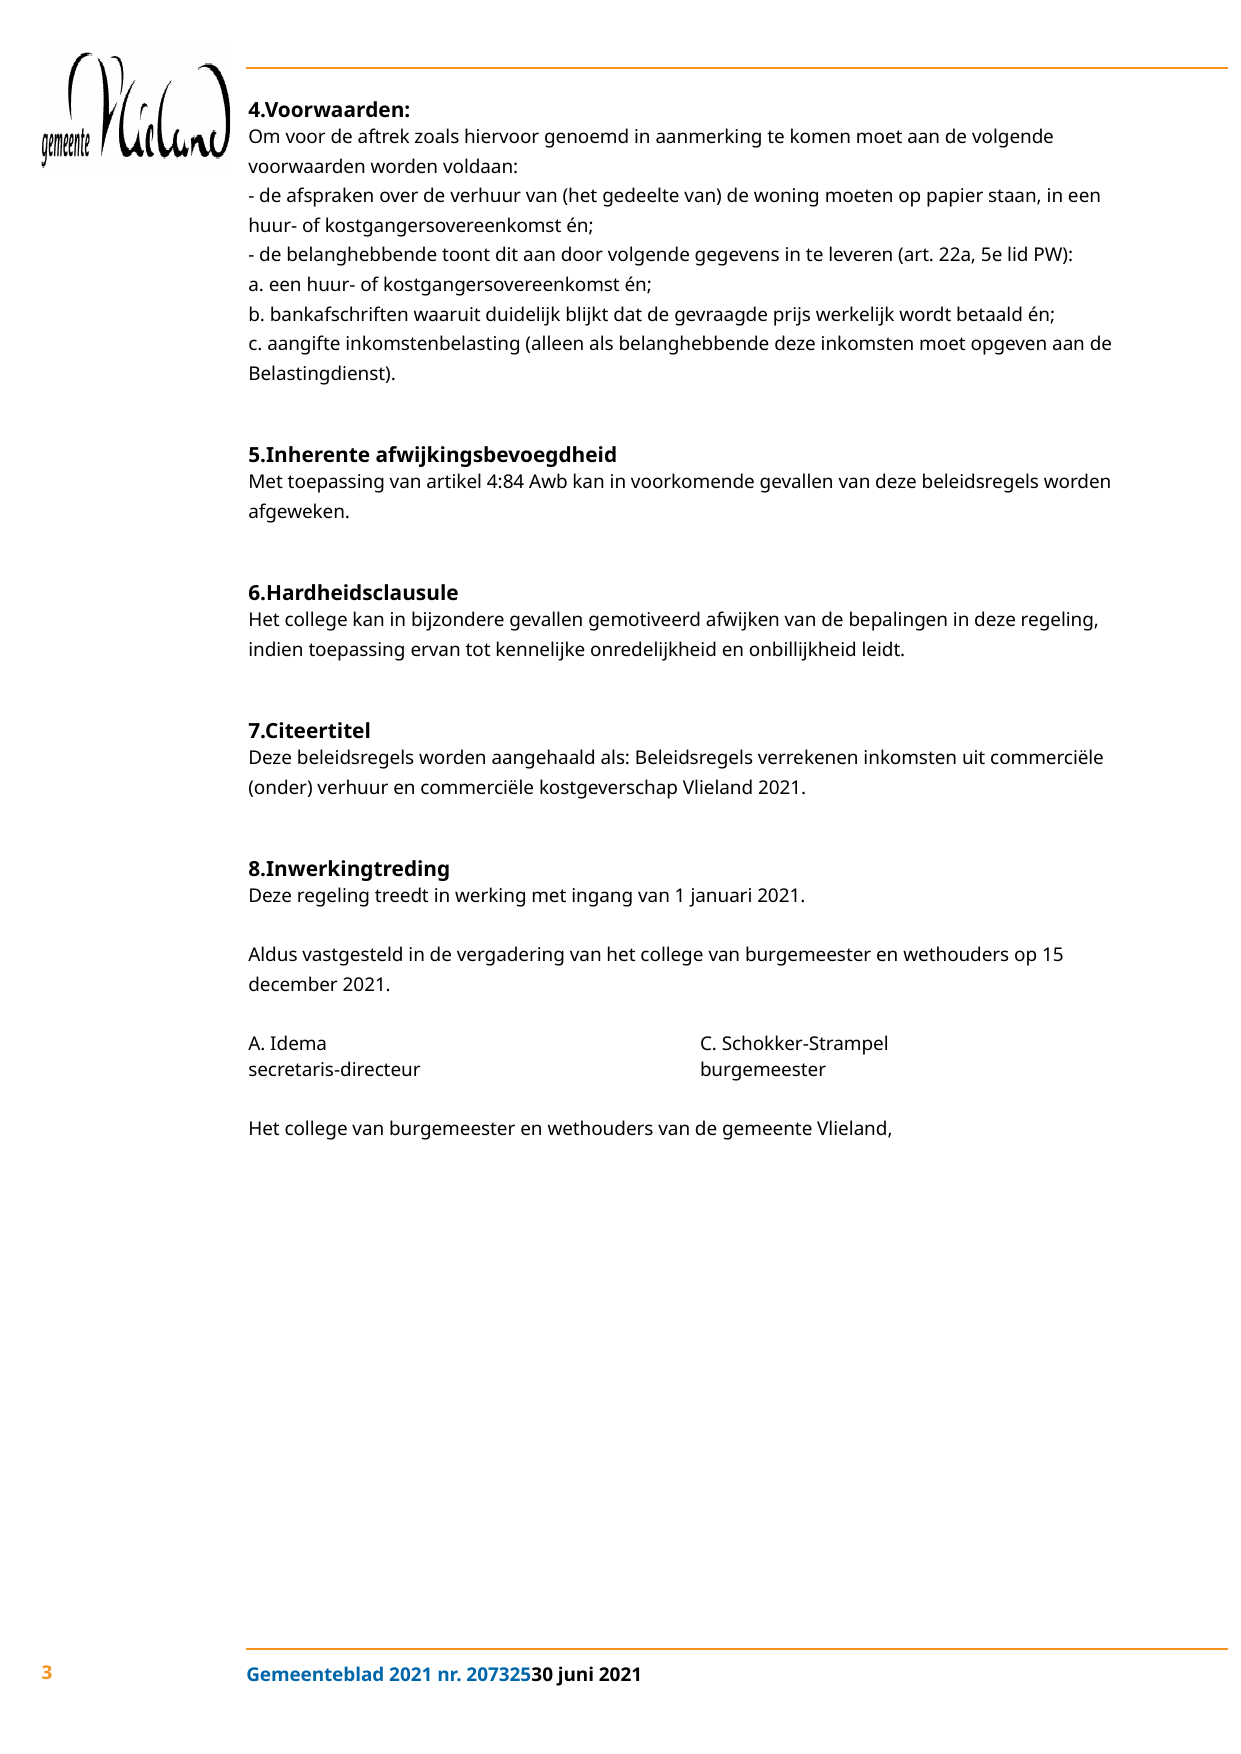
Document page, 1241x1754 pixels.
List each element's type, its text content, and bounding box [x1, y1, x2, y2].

text Deze beleidsregels worden aangehaald als: Beleidsregels verrekenen inkomsten uit commerciële (onder) verhuur en commerciële kostgeverschap Vlieland 2021. [248, 744, 1152, 800]
table_cell burgemeester [700, 1056, 1152, 1082]
text Het college kan in bijzondere gevallen gemotiveerd afwijken van de bepalingen in deze regeling, indien toepassing ervan tot kennelijke onredelijkheid en onbillijkheid leidt. [248, 606, 1152, 662]
text Om voor de aftrek zoals hiervoor genoemd in aanmerking te komen moet aan de volgende voorwaarden worden voldaan: [248, 123, 1152, 178]
text - de belanghebbende toont dit aan door volgende gegevens in te leveren (art. 22a, 5e lid PW): [248, 242, 1152, 267]
text Aldus vastgesteld in de vergadering van het college van burgemeester en wethouders op 15 december 2021. [248, 942, 1152, 997]
picture [41, 47, 231, 172]
text Het college van burgemeester en wethouders van de gemeente Vlieland, [248, 1115, 1152, 1140]
text c. aangifte inkomstenbelasting (alleen als belanghebbende deze inkomsten moet opgeven aan de Belastingdienst). [248, 330, 1152, 386]
table_header A. Idema [248, 1030, 700, 1056]
text b. bankafschriften waaruit duidelijk blijkt dat de gevraagde prijs werkelijk wordt betaald én; [248, 301, 1152, 326]
text 7.Citeertitel [248, 716, 1152, 744]
text 4.Voorwaarden: [248, 95, 1152, 123]
text Deze regeling treedt in werking met ingang van 1 januari 2021. [248, 882, 1152, 908]
table_cell secretaris-directeur [248, 1056, 700, 1082]
text Met toepassing van artikel 4:84 Awb kan in voorkomende gevallen van deze beleidsregels worden afgeweken. [248, 468, 1152, 524]
text 5.Inherente afwijkingsbevoegdheid [248, 440, 1152, 468]
text a. een huur- of kostgangersovereenkomst én; [248, 271, 1152, 297]
text - de afspraken over de verhuur van (het gedeelte van) de woning moeten op papier staan, in een huur- of kostgangersovereenkomst én; [248, 182, 1152, 238]
text 8.Inwerkingtreding [248, 854, 1152, 882]
text 6.Hardheidsclausule [248, 578, 1152, 606]
table_header C. Schokker-Strampel [700, 1030, 1152, 1056]
